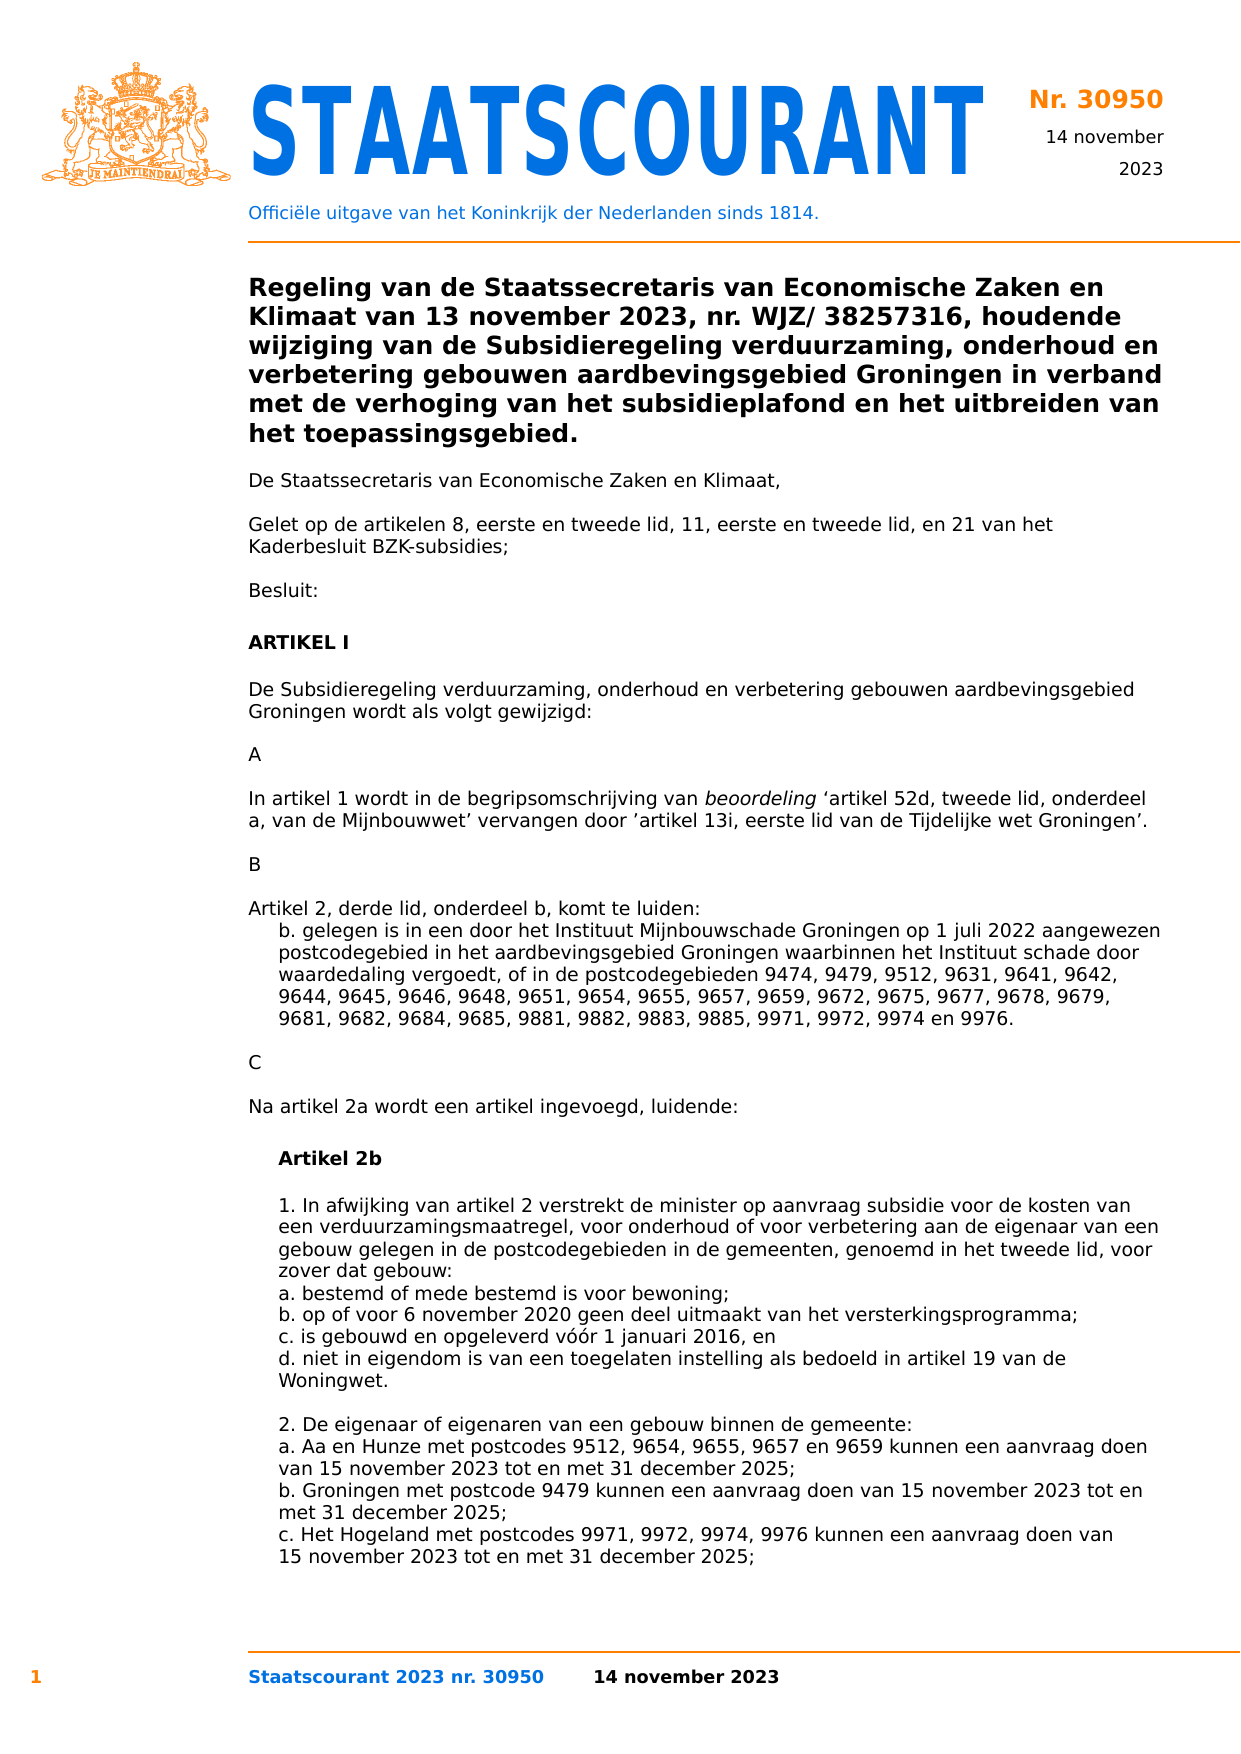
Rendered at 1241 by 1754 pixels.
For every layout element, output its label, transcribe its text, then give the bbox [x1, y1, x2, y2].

text Gelet op de artikelen 8, eerste en tweede lid, 11, eerste en tweede lid, en 21 van het Kaderbesluit BZK-subsidies; [248, 514, 1163, 558]
text Besluit: [248, 579, 1163, 602]
text A [248, 744, 1163, 766]
text c. is gebouwd en opgeleverd vóór 1 januari 2016, en [278, 1326, 1163, 1348]
text C [248, 1052, 1163, 1074]
text In artikel 1 wordt in de begripsomschrijving van beoordeling ‘artikel 52d, tweede lid, onderdeel a, van de Mijnbouwwet’ vervangen door ’artikel 13i, eerste lid van de Tijdelijke wet Groningen’. [248, 788, 1163, 832]
subtitle Regeling van de Staatssecretaris van Economische Zaken en Klimaat van 13 november 2023, nr. WJZ/ 38257316, houdende wijziging van de Subsidieregeling verduurzaming, onderhoud en verbetering gebouwen aardbevingsgebied Groningen in verband met de verhoging van het subsidieplafond en het uitbreiden van het toepassingsgebied. [248, 273, 1163, 448]
text De Staatssecretaris van Economische Zaken en Klimaat, [248, 470, 1163, 492]
text 1. In afwijking van artikel 2 verstrekt de minister op aanvraag subsidie voor de kosten van een verduurzamingsmaatregel, voor onderhoud of voor verbetering aan de eigenaar van een gebouw gelegen in de postcodegebieden in de gemeenten, genoemd in het tweede lid, voor zover dat gebouw: [278, 1194, 1163, 1282]
table_cell 14 november [998, 121, 1240, 153]
text b. Groningen met postcode 9479 kunnen een aanvraag doen van 15 november 2023 tot en met 31 december 2025; [278, 1480, 1163, 1524]
table_header Nr. 30950 [998, 62, 1240, 121]
table_cell 2023 [998, 153, 1240, 203]
text b. gelegen is in een door het Instituut Mijnbouwschade Groningen op 1 juli 2022 aangewezen postcodegebied in het aardbevingsgebied Groningen waarbinnen het Instituut schade door waardedaling vergoedt, of in de postcodegebieden 9474, 9479, 9512, 9631, 9641, 9642, 9644, 9645, 9646, 9648, 9651, 9654, 9655, 9657, 9659, 9672, 9675, 9677, 9678, 9679, 9681, 9682, 9684, 9685, 9881, 9882, 9883, 9885, 9971, 9972, 9974 en 9976. [278, 920, 1163, 1030]
text d. niet in eigendom is van een toegelaten instelling als bedoeld in artikel 19 van de Woningwet. [278, 1348, 1163, 1392]
text 2. De eigenaar of eigenaren van een gebouw binnen de gemeente: [278, 1414, 1163, 1436]
text Na artikel 2a wordt een artikel ingevoegd, luidende: [248, 1096, 1163, 1117]
table_cell Officiële uitgave van het Koninkrijk der Nederlanden sinds 1814. [248, 203, 1240, 241]
subtitle ARTIKEL I [248, 632, 1163, 653]
table_header [25, 62, 248, 241]
text Artikel 2, derde lid, onderdeel b, komt te luiden: [248, 898, 1163, 920]
text a. Aa en Hunze met postcodes 9512, 9654, 9655, 9657 en 9659 kunnen een aanvraag doen van 15 november 2023 tot en met 31 december 2025; [278, 1436, 1163, 1480]
text a. bestemd of mede bestemd is voor bewoning; [278, 1282, 1163, 1304]
picture [41, 62, 231, 186]
text b. op of voor 6 november 2020 geen deel uitmaakt van het versterkingsprogramma; [278, 1304, 1163, 1326]
table_header STAATSCOURANT [248, 62, 998, 203]
subtitle Artikel 2b [278, 1147, 1163, 1169]
text B [248, 854, 1163, 876]
text De Subsidieregeling verduurzaming, onderhoud en verbetering gebouwen aardbevingsgebied Groningen wordt als volgt gewijzigd: [248, 678, 1163, 722]
text c. Het Hogeland met postcodes 9971, 9972, 9974, 9976 kunnen een aanvraag doen van 15 november 2023 tot en met 31 december 2025; [278, 1524, 1163, 1568]
